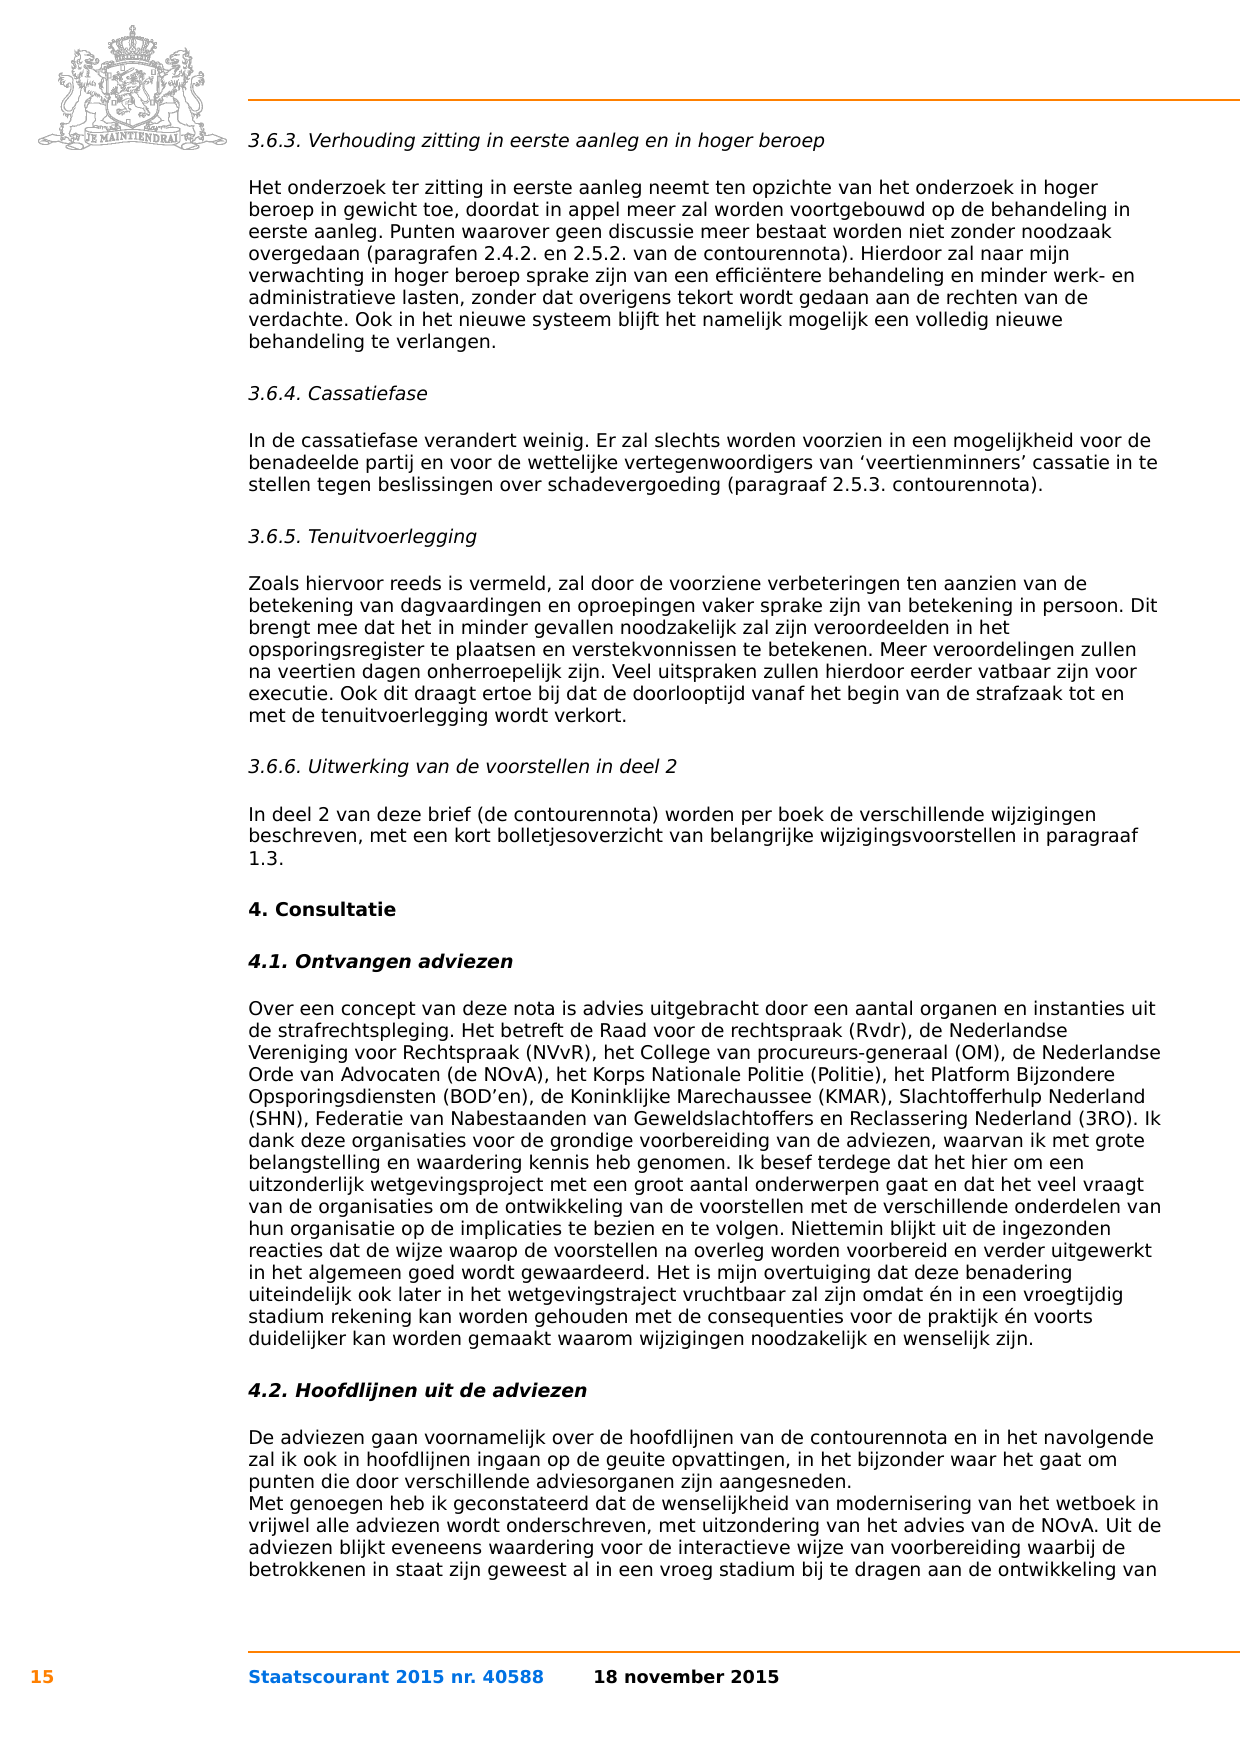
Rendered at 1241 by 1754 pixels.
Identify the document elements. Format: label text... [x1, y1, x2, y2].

picture [38, 25, 227, 150]
subtitle 3.6.6. Uitwerking van de voorstellen in deel 2 [248, 756, 1163, 778]
subtitle 4.1. Ontvangen adviezen [248, 951, 1163, 973]
text Het onderzoek ter zitting in eerste aanleg neemt ten opzichte van het onderzoek in hoger beroep in gewicht toe, doordat in appel meer zal worden voortgebouwd op de behandeling in eerste aanleg. Punten waarover geen discussie meer bestaat worden niet zonder noodzaak overgedaan (paragrafen 2.4.2. en 2.5.2. van de contourennota). Hierdoor zal naar mijn verwachting in hoger beroep sprake zijn van een efficiëntere behandeling en minder werk- en administratieve lasten, zonder dat overigens tekort wordt gedaan aan de rechten van de verdachte. Ook in het nieuwe systeem blijft het namelijk mogelijk een volledig nieuwe behandeling te verlangen. [248, 177, 1163, 353]
text In deel 2 van deze brief (de contourennota) worden per boek de verschillende wijzigingen beschreven, met een kort bolletjesoverzicht van belangrijke wijzigingsvoorstellen in paragraaf 1.3. [248, 803, 1163, 869]
subtitle 3.6.3. Verhouding zitting in eerste aanleg en in hoger beroep [248, 130, 1163, 152]
subtitle 3.6.4. Cassatiefase [248, 383, 1163, 405]
text In de cassatiefase verandert weinig. Er zal slechts worden voorzien in een mogelijkheid voor de benadeelde partij en voor de wettelijke vertegenwoordigers van ‘veertienminners’ cassatie in te stellen tegen beslissingen over schadevergoeding (paragraaf 2.5.3. contourennota). [248, 430, 1163, 496]
text De adviezen gaan voornamelijk over de hoofdlijnen van de contourennota en in het navolgende zal ik ook in hoofdlijnen ingaan op de geuite opvattingen, in het bijzonder waar het gaat om punten die door verschillende adviesorganen zijn aangesneden. [248, 1427, 1163, 1493]
subtitle 4. Consultatie [248, 899, 1163, 921]
text Over een concept van deze nota is advies uitgebracht door een aantal organen en instanties uit de strafrechtspleging. Het betreft de Raad voor de rechtspraak (Rvdr), de Nederlandse Vereniging voor Rechtspraak (NVvR), het College van procureurs-generaal (OM), de Nederlandse Orde van Advocaten (de NOvA), het Korps Nationale Politie (Politie), het Platform Bijzondere Opsporingsdiensten (BOD’en), de Koninklijke Marechaussee (KMAR), Slachtofferhulp Nederland (SHN), Federatie van Nabestaanden van Geweldslachtoffers en Reclassering Nederland (3RO). Ik dank deze organisaties voor de grondige voorbereiding van de adviezen, waarvan ik met grote belangstelling en waardering kennis heb genomen. Ik besef terdege dat het hier om een uitzonderlijk wetgevingsproject met een groot aantal onderwerpen gaat en dat het veel vraagt van de organisaties om de ontwikkeling van de voorstellen met de verschillende onderdelen van hun organisatie op de implicaties te bezien en te volgen. Niettemin blijkt uit de ingezonden reacties dat de wijze waarop de voorstellen na overleg worden voorbereid en verder uitgewerkt in het algemeen goed wordt gewaardeerd. Het is mijn overtuiging dat deze benadering uiteindelijk ook later in het wetgevingstraject vruchtbaar zal zijn omdat én in een vroegtijdig stadium rekening kan worden gehouden met de consequenties voor de praktijk én voorts duidelijker kan worden gemaakt waarom wijzigingen noodzakelijk en wenselijk zijn. [248, 998, 1163, 1350]
subtitle 3.6.5. Tenuitvoerlegging [248, 526, 1163, 548]
subtitle 4.2. Hoofdlijnen uit de adviezen [248, 1380, 1163, 1402]
text Zoals hiervoor reeds is vermeld, zal door de voorziene verbeteringen ten aanzien van de betekening van dagvaardingen en oproepingen vaker sprake zijn van betekening in persoon. Dit brengt mee dat het in minder gevallen noodzakelijk zal zijn veroordeelden in het opsporingsregister te plaatsen en verstekvonnissen te betekenen. Meer veroordelingen zullen na veertien dagen onherroepelijk zijn. Veel uitspraken zullen hierdoor eerder vatbaar zijn voor executie. Ook dit draagt ertoe bij dat de doorlooptijd vanaf het begin van de strafzaak tot en met de tenuitvoerlegging wordt verkort. [248, 573, 1163, 726]
text Met genoegen heb ik geconstateerd dat de wenselijkheid van modernisering van het wetboek in vrijwel alle adviezen wordt onderschreven, met uitzondering van het advies van de NOvA. Uit de adviezen blijkt eveneens waardering voor de interactieve wijze van voorbereiding waarbij de betrokkenen in staat zijn geweest al in een vroeg stadium bij te dragen aan de ontwikkeling van [248, 1493, 1163, 1581]
